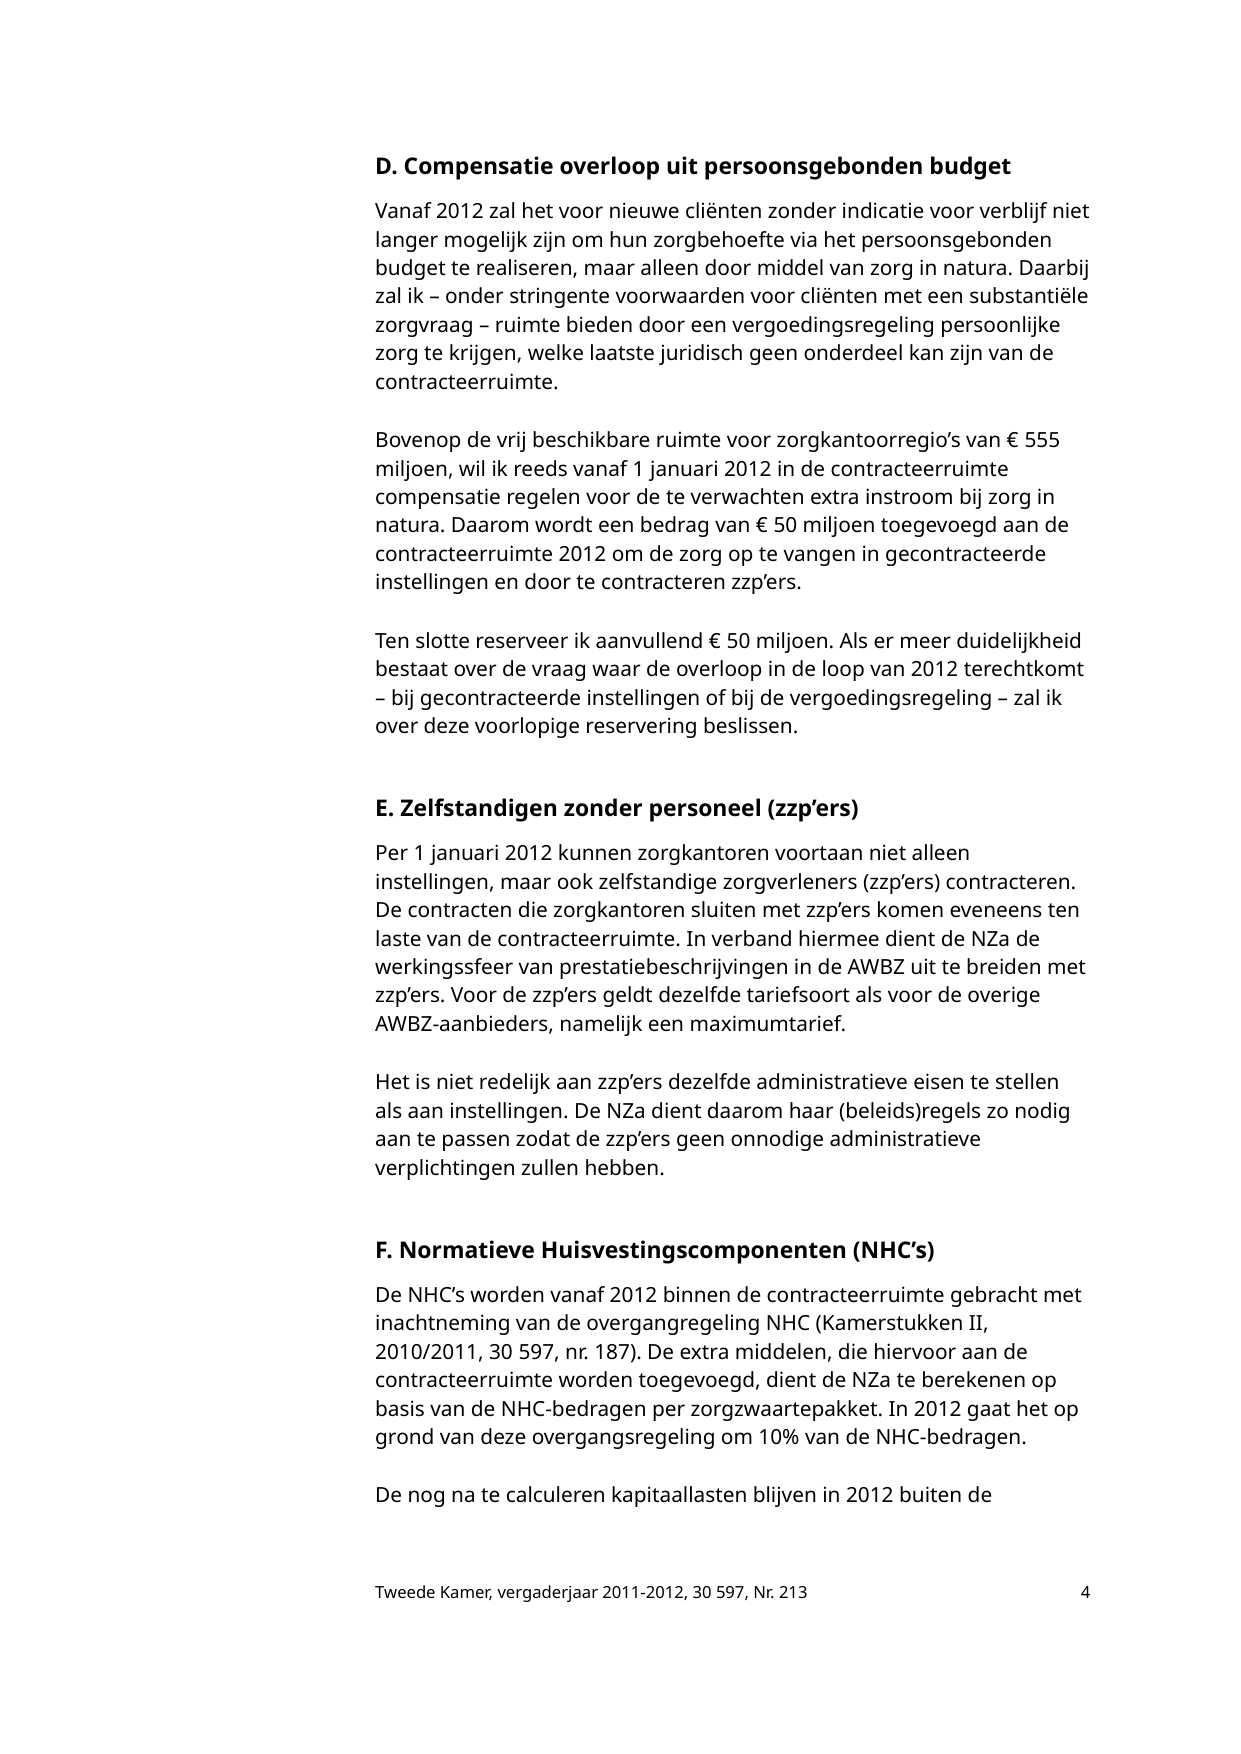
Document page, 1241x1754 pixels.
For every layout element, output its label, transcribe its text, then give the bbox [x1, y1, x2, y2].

text Bovenop de vrij beschikbare ruimte voor zorgkantoorregio’s van € 555 miljoen, wil ik reeds vanaf 1 januari 2012 in de contracteerruimte compensatie regelen voor de te verwachten extra instroom bij zorg in natura. Daarom wordt een bedrag van € 50 miljoen toegevoegd aan de contracteerruimte 2012 om de zorg op te vangen in gecontracteerde instellingen en door te contracteren zzp’ers. [375, 425, 1090, 596]
text Het is niet redelijk aan zzp’ers dezelfde administratieve eisen te stellen als aan instellingen. De NZa dient daarom haar (beleids)regels zo nodig aan te passen zodat de zzp’ers geen onnodige administratieve verplichtingen zullen hebben. [375, 1067, 1090, 1181]
text De NHC’s worden vanaf 2012 binnen de contracteerruimte gebracht met inachtneming van de overgangregeling NHC (Kamerstukken II, 2010/2011, 30 597, nr. 187). De extra middelen, die hiervoor aan de contracteerruimte worden toegevoegd, dient de NZa te berekenen op basis van de NHC-bedragen per zorgzwaartepakket. In 2012 gaat het op grond van deze overgangsregeling om 10% van de NHC-bedragen. [375, 1280, 1090, 1451]
subtitle E. Zelfstandigen zonder personeel (zzp’ers) [375, 792, 1090, 823]
text Per 1 januari 2012 kunnen zorgkantoren voortaan niet alleen instellingen, maar ook zelfstandige zorgverleners (zzp’ers) contracteren. De contracten die zorgkantoren sluiten met zzp’ers komen eveneens ten laste van de contracteerruimte. In verband hiermee dient de NZa de werkingssfeer van prestatiebeschrijvingen in de AWBZ uit te breiden met zzp’ers. Voor de zzp’ers geldt dezelfde tariefsoort als voor de overige AWBZ-aanbieders, namelijk een maximumtarief. [375, 838, 1090, 1037]
subtitle D. Compensatie overloop uit persoonsgebonden budget [375, 150, 1090, 181]
text Vanaf 2012 zal het voor nieuwe cliënten zonder indicatie voor verblijf niet langer mogelijk zijn om hun zorgbehoefte via het persoonsgebonden budget te realiseren, maar alleen door middel van zorg in natura. Daarbij zal ik – onder stringente voorwaarden voor cliënten met een substantiële zorgvraag – ruimte bieden door een vergoedingsregeling persoonlijke zorg te krijgen, welke laatste juridisch geen onderdeel kan zijn van de contracteerruimte. [375, 196, 1090, 395]
text Ten slotte reserveer ik aanvullend € 50 miljoen. Als er meer duidelijkheid bestaat over de vraag waar de overloop in de loop van 2012 terechtkomt – bij gecontracteerde instellingen of bij de vergoedingsregeling – zal ik over deze voorlopige reservering beslissen. [375, 626, 1090, 740]
subtitle F. Normatieve Huisvestingscomponenten (NHC’s) [375, 1234, 1090, 1265]
text De nog na te calculeren kapitaallasten blijven in 2012 buiten de [375, 1481, 1090, 1509]
